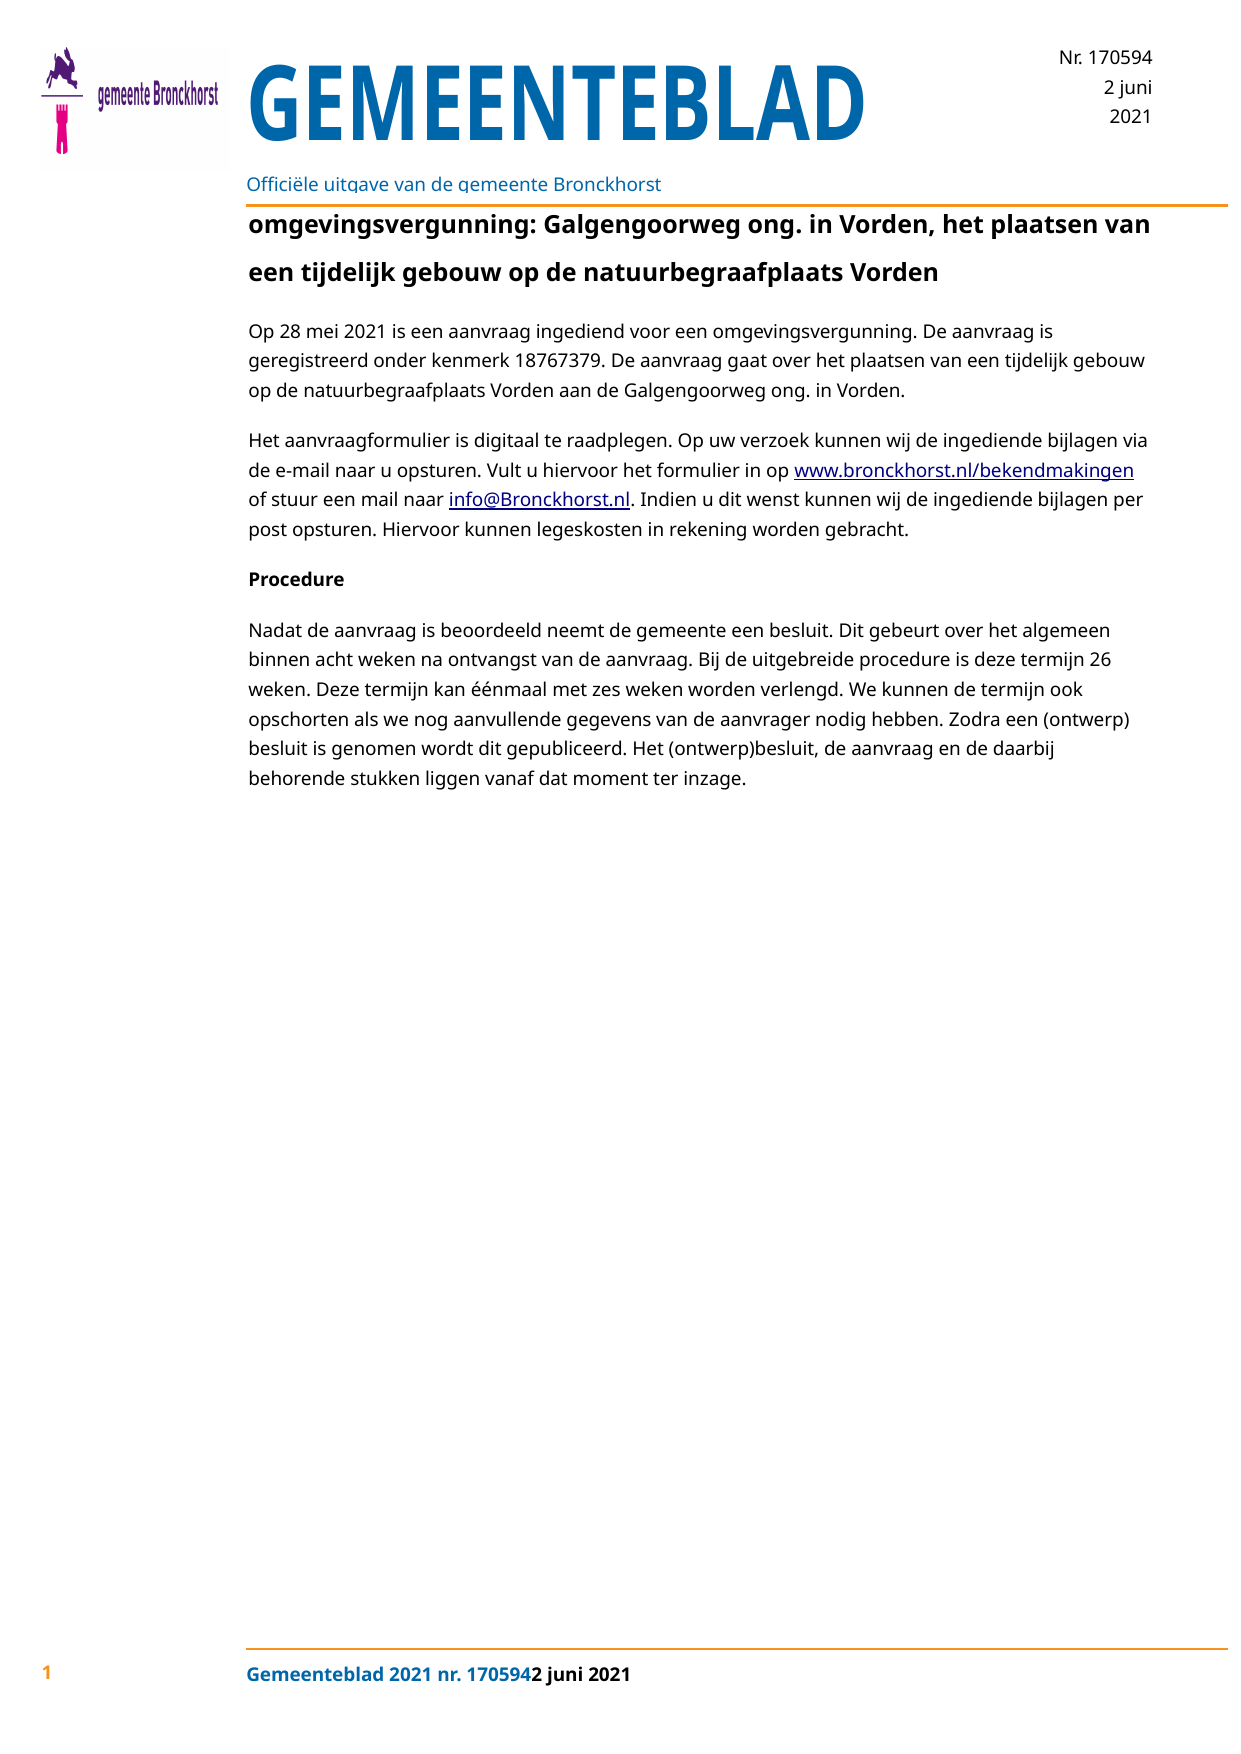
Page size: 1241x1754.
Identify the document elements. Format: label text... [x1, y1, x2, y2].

text Op 28 mei 2021 is een aanvraag ingediend voor een omgevingsvergunning. De aanvraag is geregistreerd onder kenmerk 18767379. De aanvraag gaat over het plaatsen van een tijdelijk gebouw op de natuurbegraafplaats Vorden aan de Galgengoorweg ong. in Vorden. [248, 318, 1152, 403]
picture [41, 47, 231, 172]
text Nadat de aanvraag is beoordeeld neemt de gemeente een besluit. Dit gebeurt over het algemeen binnen acht weken na ontvangst van de aanvraag. Bij de uitgebreide procedure is deze termijn 26 weken. Deze termijn kan éénmaal met zes weken worden verlengd. We kunnen de termijn ook opschorten als we nog aanvullende gegevens van de aanvrager nodig hebben. Zodra een (ontwerp) besluit is genomen wordt dit gepubliceerd. Het (ontwerp)besluit, de aanvraag en de daarbij behorende stukken liggen vanaf dat moment ter inzage. [248, 617, 1152, 791]
text Het aanvraagformulier is digitaal te raadplegen. Op uw verzoek kunnen wij de ingediende bijlagen via de e-mail naar u opsturen. Vult u hiervoor het formulier in op www.bronckhorst.nl/bekendmakingen of stuur een mail naar info@Bronckhorst.nl. Indien u dit wenst kunnen wij de ingediende bijlagen per post opsturen. Hiervoor kunnen legeskosten in rekening worden gebracht. [248, 427, 1152, 542]
text Procedure [248, 567, 1152, 592]
text omgevingsvergunning: Galgengoorweg ong. in Vorden, het plaatsen van een tijdelijk gebouw op de natuurbegraafplaats Vorden [248, 207, 1152, 288]
